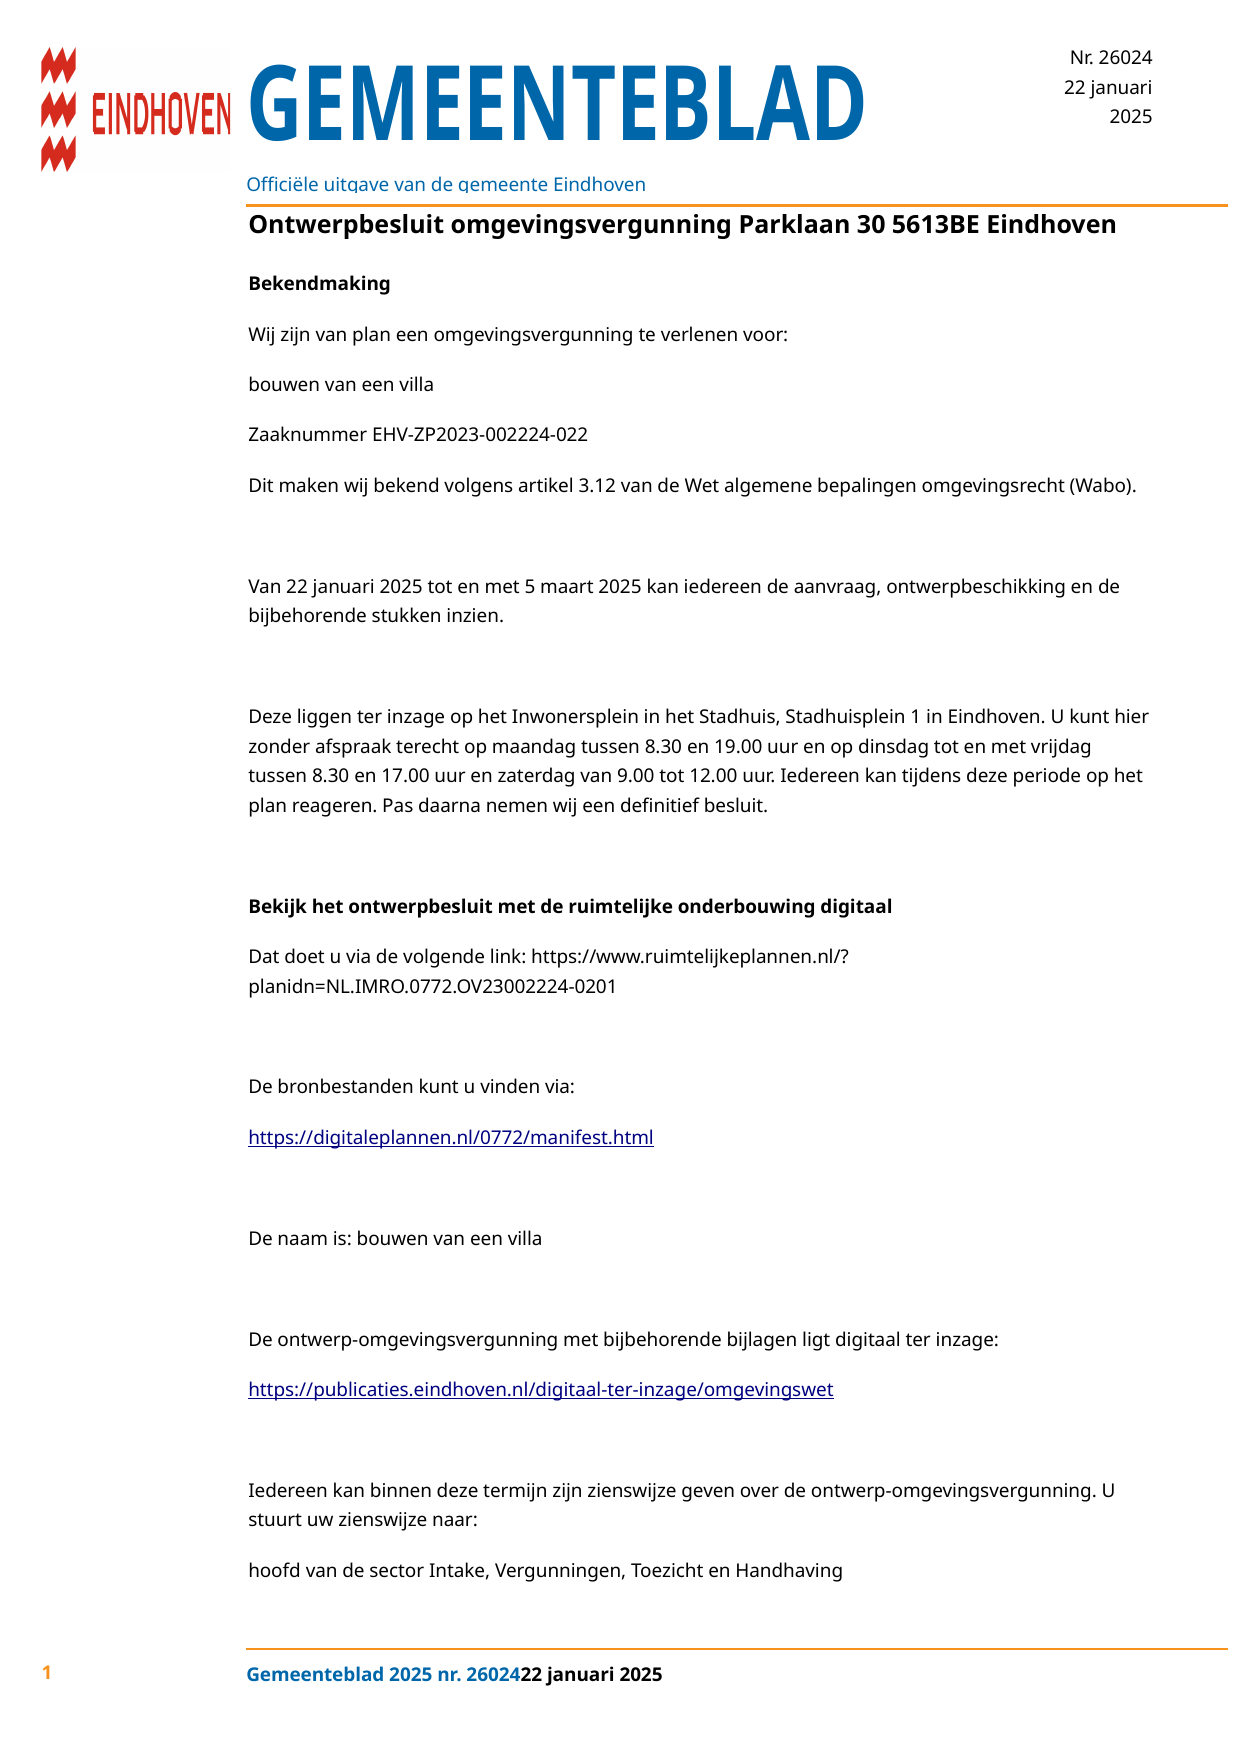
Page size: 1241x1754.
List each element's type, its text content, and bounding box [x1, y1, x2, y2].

text bouwen van een villa [248, 371, 1152, 397]
text Dat doet u via de volgende link: https://www.ruimtelijkeplannen.nl/?planidn=NL.IMRO.0772.OV23002224-0201 [248, 943, 1152, 998]
text Bekijk het ontwerpbesluit met de ruimtelijke onderbouwing digitaal [248, 893, 1152, 918]
text https://digitaleplannen.nl/0772/manifest.html [248, 1124, 1152, 1150]
text De naam is: bouwen van een villa [248, 1225, 1152, 1251]
text hoofd van de sector Intake, Vergunningen, Toezicht en Handhaving [248, 1557, 1152, 1583]
text Wij zijn van plan een omgevingsvergunning te verlenen voor: [248, 321, 1152, 346]
text Zaaknummer EHV-ZP2023-002224-022 [248, 422, 1152, 447]
text De bronbestanden kunt u vinden via: [248, 1074, 1152, 1099]
text Bekendmaking [248, 270, 1152, 296]
text Iedereen kan binnen deze termijn zijn zienswijze geven over de ontwerp-omgevingsvergunning. U stuurt uw zienswijze naar: [248, 1477, 1152, 1532]
text De ontwerp-omgevingsvergunning met bijbehorende bijlagen ligt digitaal ter inzage: [248, 1326, 1152, 1351]
text Deze liggen ter inzage op het Inwonersplein in het Stadhuis, Stadhuisplein 1 in Eindhoven. U kunt hier zonder afspraak terecht op maandag tussen 8.30 en 19.00 uur en op dinsdag tot en met vrijdag tussen 8.30 en 17.00 uur en zaterdag van 9.00 tot 12.00 uur. Iedereen kan tijdens deze periode op het plan reageren. Pas daarna nemen wij een definitief besluit. [248, 703, 1152, 818]
text Dit maken wij bekend volgens artikel 3.12 van de Wet algemene bepalingen omgevingsrecht (Wabo). [248, 472, 1152, 498]
text https://publicaties.eindhoven.nl/digitaal-ter-inzage/omgevingswet [248, 1376, 1152, 1402]
text Ontwerpbesluit omgevingsvergunning Parklaan 30 5613BE Eindhoven [248, 207, 1152, 241]
text Van 22 januari 2025 tot en met 5 maart 2025 kan iedereen de aanvraag, ontwerpbeschikking en de bijbehorende stukken inzien. [248, 573, 1152, 628]
picture [41, 47, 231, 172]
